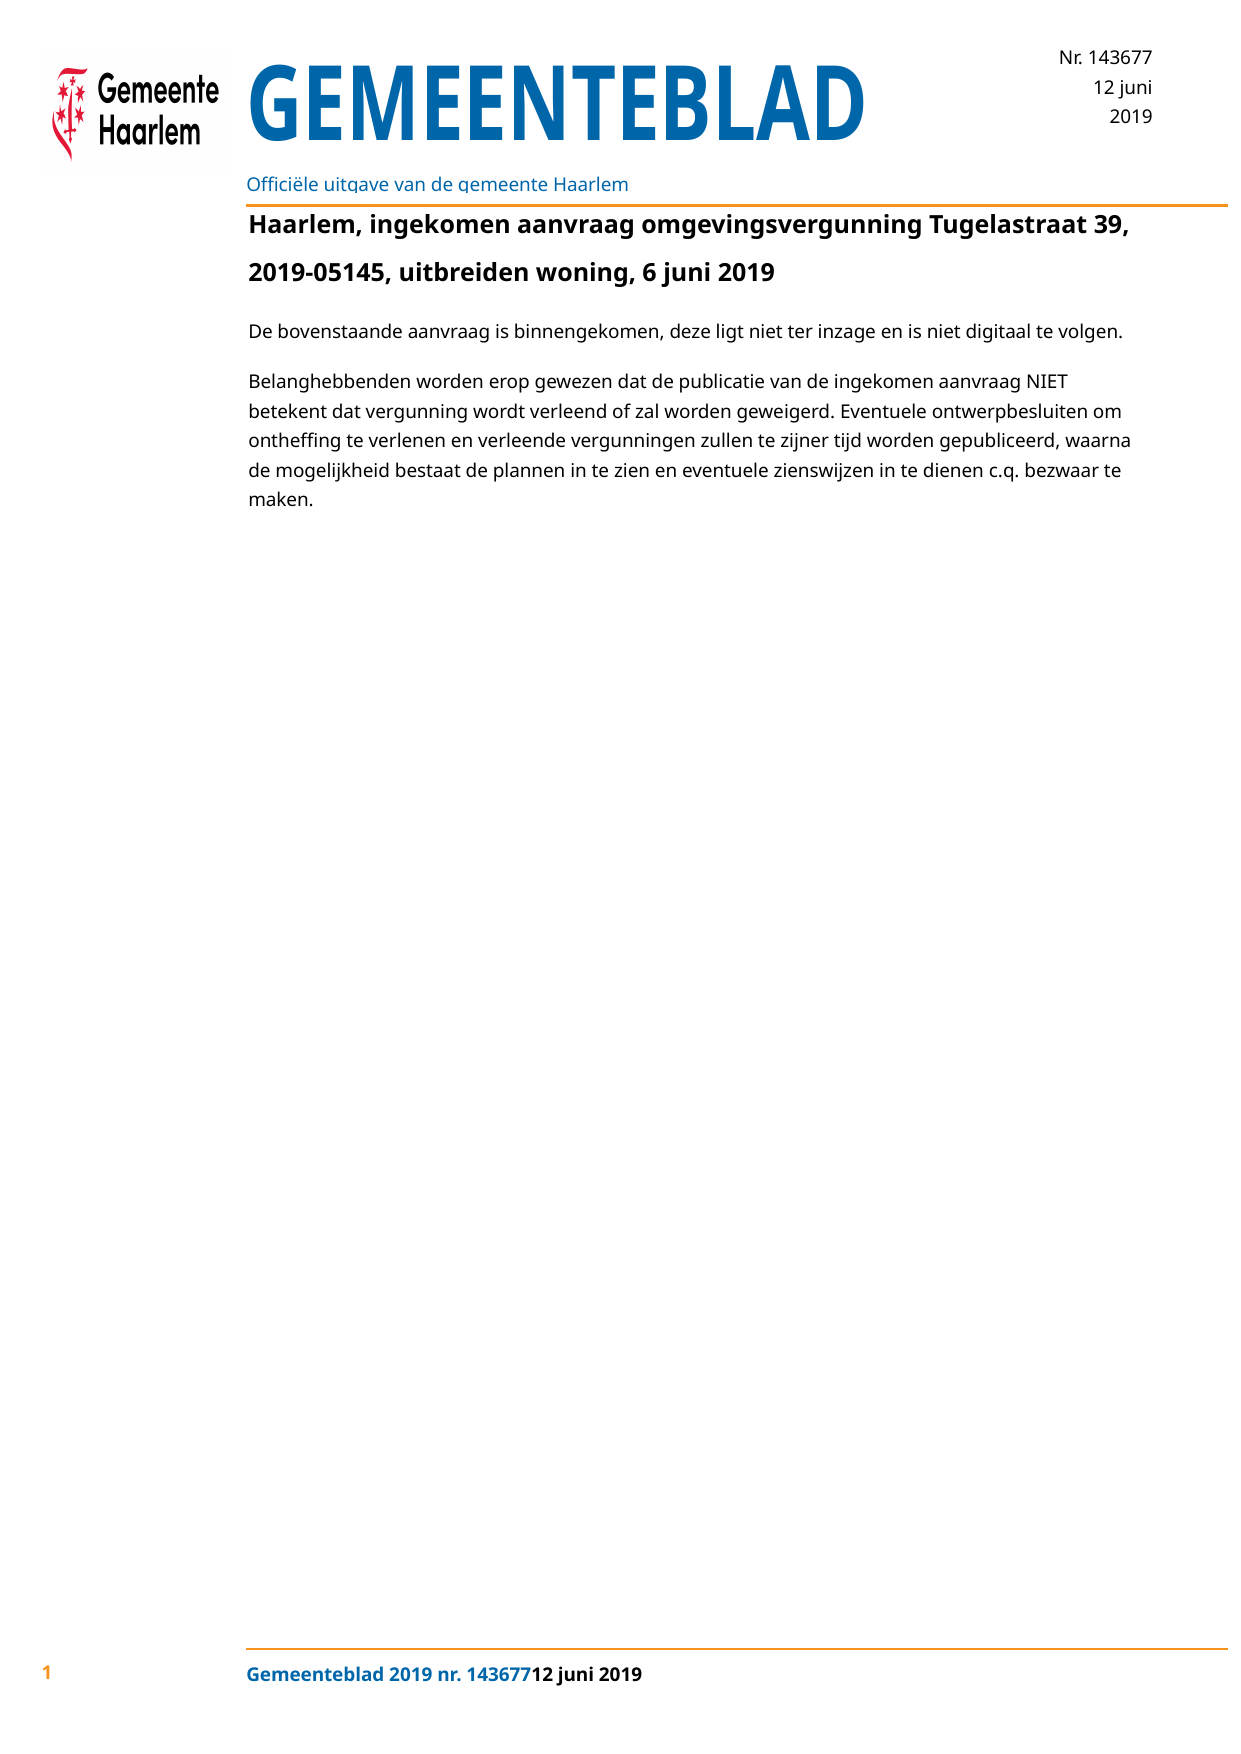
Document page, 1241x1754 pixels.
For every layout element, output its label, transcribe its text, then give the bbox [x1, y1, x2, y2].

text Belanghebbenden worden erop gewezen dat de publicatie van de ingekomen aanvraag NIET betekent dat vergunning wordt verleend of zal worden geweigerd. Eventuele ontwerpbesluiten om ontheffing te verlenen en verleende vergunningen zullen te zijner tijd worden gepubliceerd, waarna de mogelijkheid bestaat de plannen in te zien en eventuele zienswijzen in te dienen c.q. bezwaar te maken. [248, 368, 1152, 512]
text De bovenstaande aanvraag is binnengekomen, deze ligt niet ter inzage en is niet digitaal te volgen. [248, 318, 1152, 344]
text Haarlem, ingekomen aanvraag omgevingsvergunning Tugelastraat 39, 2019-05145, uitbreiden woning, 6 juni 2019 [248, 207, 1152, 288]
picture [41, 47, 231, 172]
